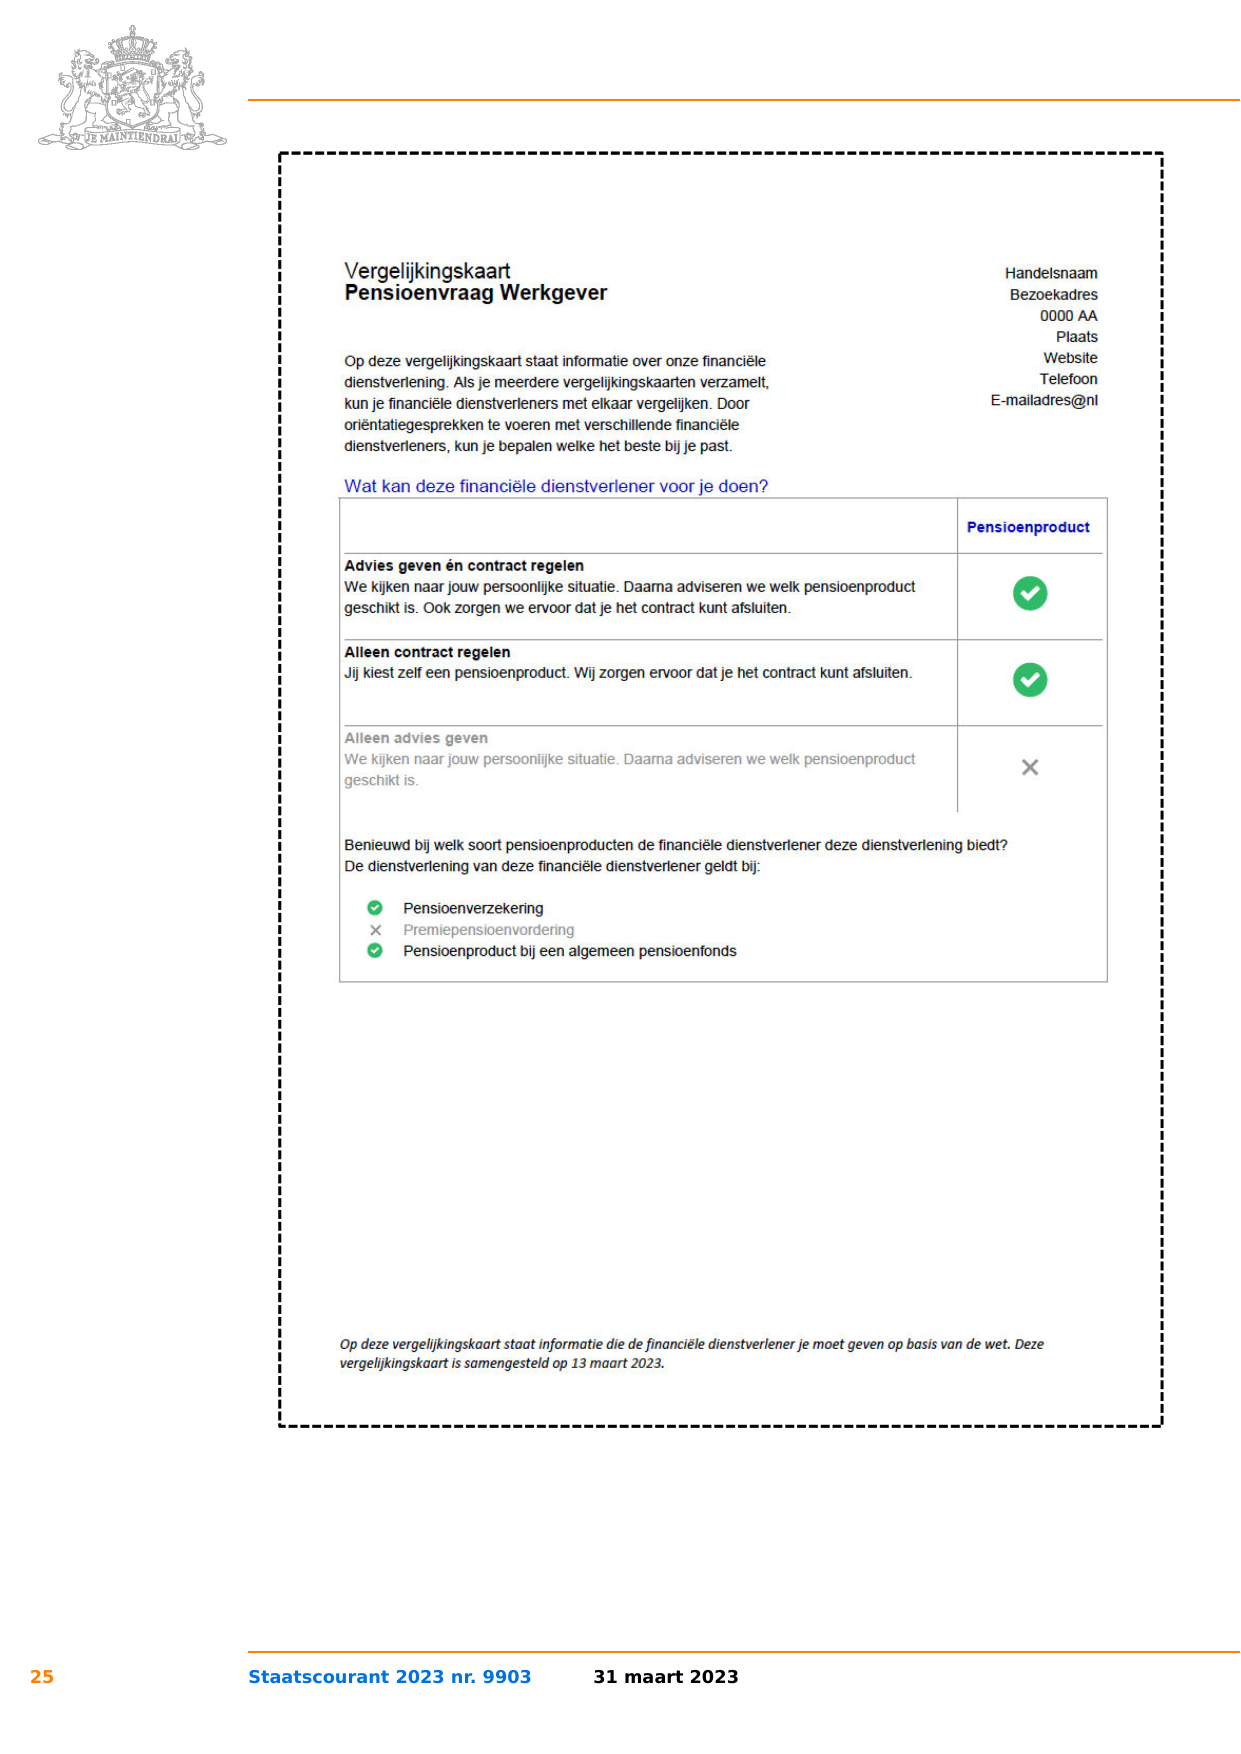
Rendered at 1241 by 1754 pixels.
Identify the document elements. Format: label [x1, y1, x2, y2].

picture [278, 151, 1164, 1428]
picture [38, 25, 227, 150]
